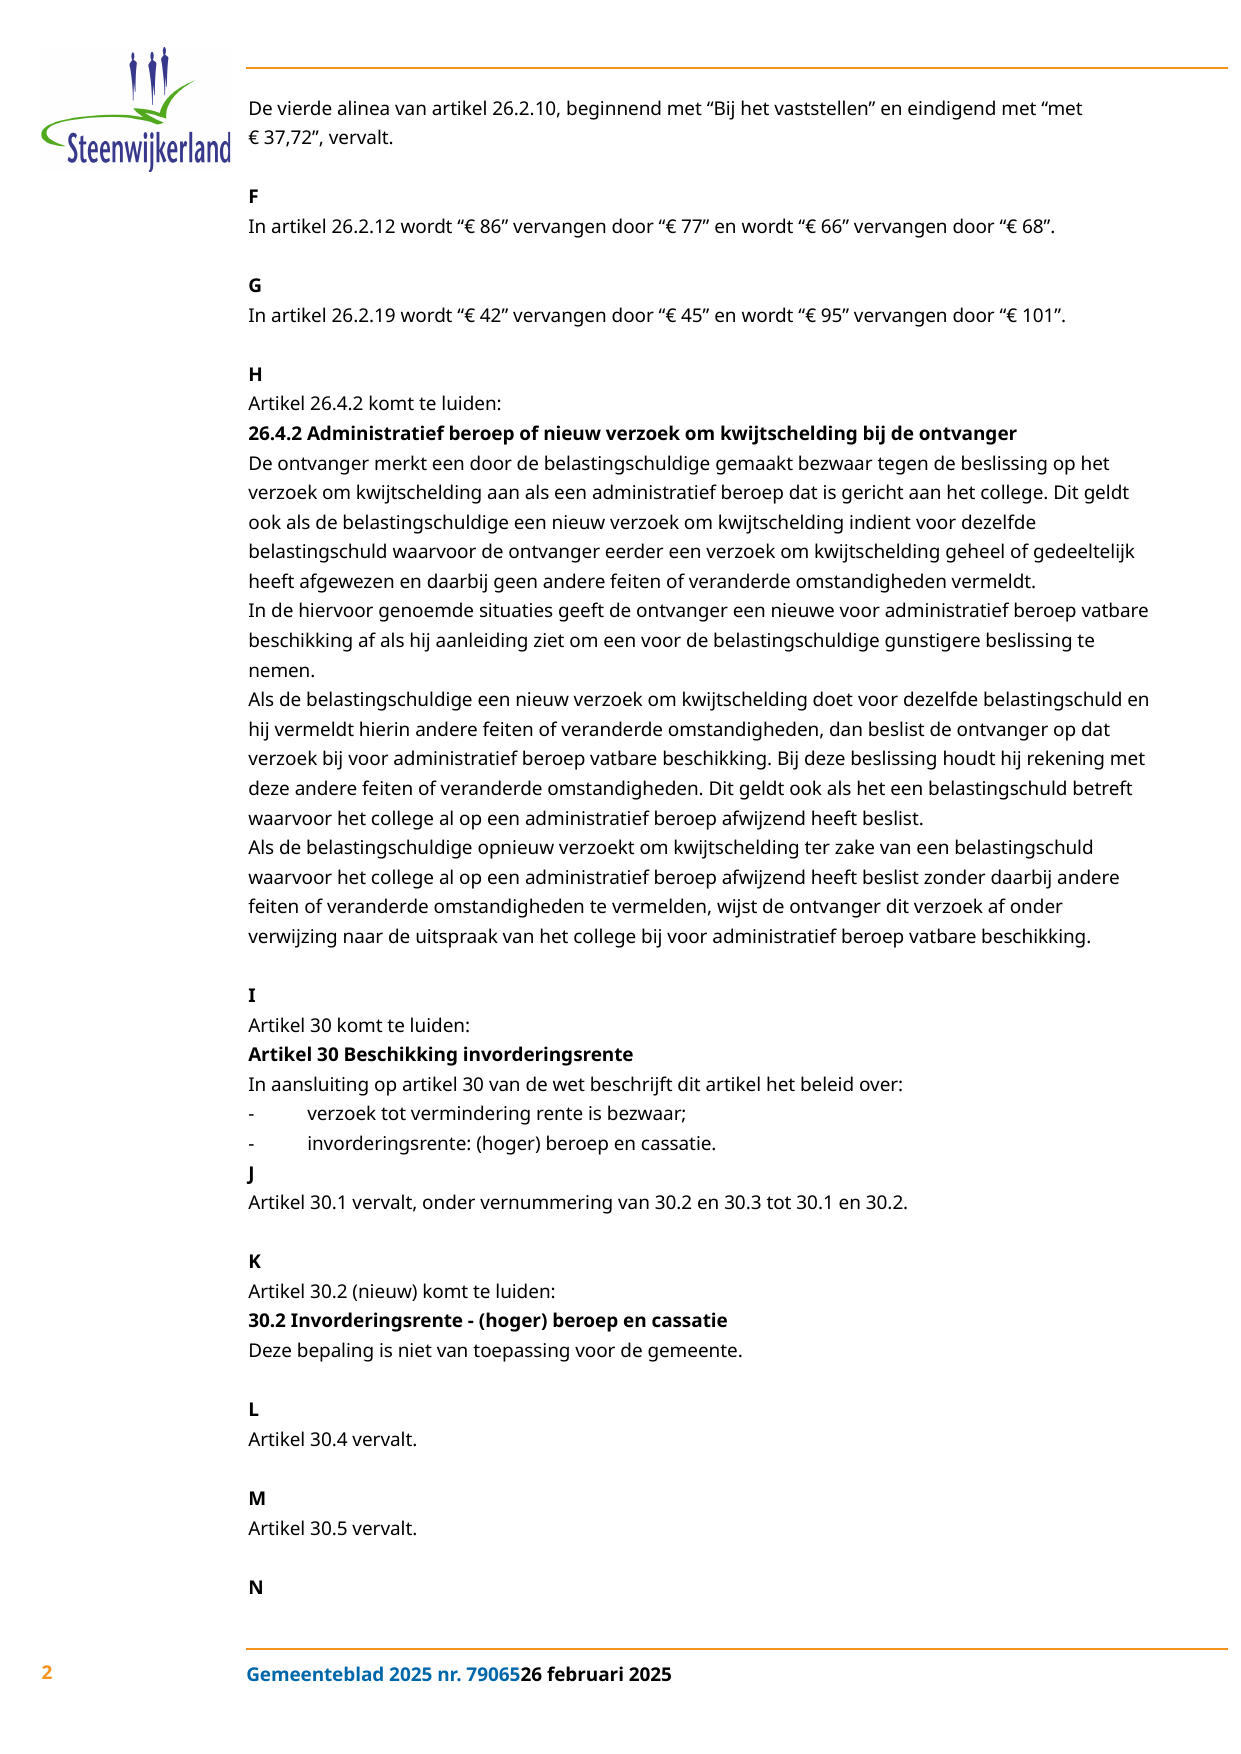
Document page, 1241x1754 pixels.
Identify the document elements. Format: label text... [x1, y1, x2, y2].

picture [41, 47, 231, 172]
text Artikel 30 komt te luiden: [248, 1012, 1152, 1038]
text 30.2 Invorderingsrente - (hoger) beroep en cassatie [248, 1308, 1152, 1333]
text L [248, 1396, 1152, 1422]
text Deze bepaling is niet van toepassing voor de gemeente. [248, 1337, 1152, 1363]
text In artikel 26.2.19 wordt “€ 42” vervangen door “€ 45” en wordt “€ 95” vervangen door “€ 101”. [248, 302, 1152, 328]
text 26.4.2 Administratief beroep of nieuw verzoek om kwijtschelding bij de ontvanger [248, 420, 1152, 446]
text De vierde alinea van artikel 26.2.10, beginnend met “Bij het vaststellen” en eindigend met “met [248, 95, 1152, 121]
text De ontvanger merkt een door de belastingschuldige gemaakt bezwaar tegen de beslissing op het verzoek om kwijtschelding aan als een administratief beroep dat is gericht aan het college. Dit geldt ook als de belastingschuldige een nieuw verzoek om kwijtschelding indient voor dezelfde belastingschuld waarvoor de ontvanger eerder een verzoek om kwijtschelding geheel of gedeeltelijk heeft afgewezen en daarbij geen andere feiten of veranderde omstandigheden vermeldt. [248, 450, 1152, 594]
list invorderingsrente: (hoger) beroep en cassatie. [248, 1130, 1152, 1156]
text I [248, 982, 1152, 1008]
text M [248, 1485, 1152, 1511]
text Als de belastingschuldige een nieuw verzoek om kwijtschelding doet voor dezelfde belastingschuld en hij vermeldt hierin andere feiten of veranderde omstandigheden, dan beslist de ontvanger op dat verzoek bij voor administratief beroep vatbare beschikking. Bij deze beslissing houdt hij rekening met deze andere feiten of veranderde omstandigheden. Dit geldt ook als het een belastingschuld betreft waarvoor het college al op een administratief beroep afwijzend heeft beslist. [248, 686, 1152, 831]
list verzoek tot vermindering rente is bezwaar; [248, 1101, 1152, 1126]
text Artikel 30.2 (nieuw) komt te luiden: [248, 1278, 1152, 1304]
text In aansluiting op artikel 30 van de wet beschrijft dit artikel het beleid over: [248, 1071, 1152, 1097]
text Artikel 30.5 vervalt. [248, 1515, 1152, 1541]
text In artikel 26.2.12 wordt “€ 86” vervangen door “€ 77” en wordt “€ 66” vervangen door “€ 68”. [248, 213, 1152, 239]
text F [248, 183, 1152, 209]
text Artikel 30 Beschikking invorderingsrente [248, 1041, 1152, 1067]
text N [248, 1574, 1152, 1600]
text J [248, 1160, 1152, 1186]
text € 37,72”, vervalt. [248, 124, 1152, 150]
text In de hiervoor genoemde situaties geeft de ontvanger een nieuwe voor administratief beroep vatbare beschikking af als hij aanleiding ziet om een voor de belastingschuldige gunstigere beslissing te nemen. [248, 598, 1152, 683]
text Artikel 30.1 vervalt, onder vernummering van 30.2 en 30.3 tot 30.1 en 30.2. [248, 1189, 1152, 1215]
text Artikel 26.4.2 komt te luiden: [248, 391, 1152, 416]
text Als de belastingschuldige opnieuw verzoekt om kwijtschelding ter zake van een belastingschuld waarvoor het college al op een administratief beroep afwijzend heeft beslist zonder daarbij andere feiten of veranderde omstandigheden te vermelden, wijst de ontvanger dit verzoek af onder verwijzing naar de uitspraak van het college bij voor administratief beroep vatbare beschikking. [248, 834, 1152, 949]
text K [248, 1248, 1152, 1274]
text H [248, 361, 1152, 387]
text G [248, 272, 1152, 298]
text Artikel 30.4 vervalt. [248, 1426, 1152, 1452]
